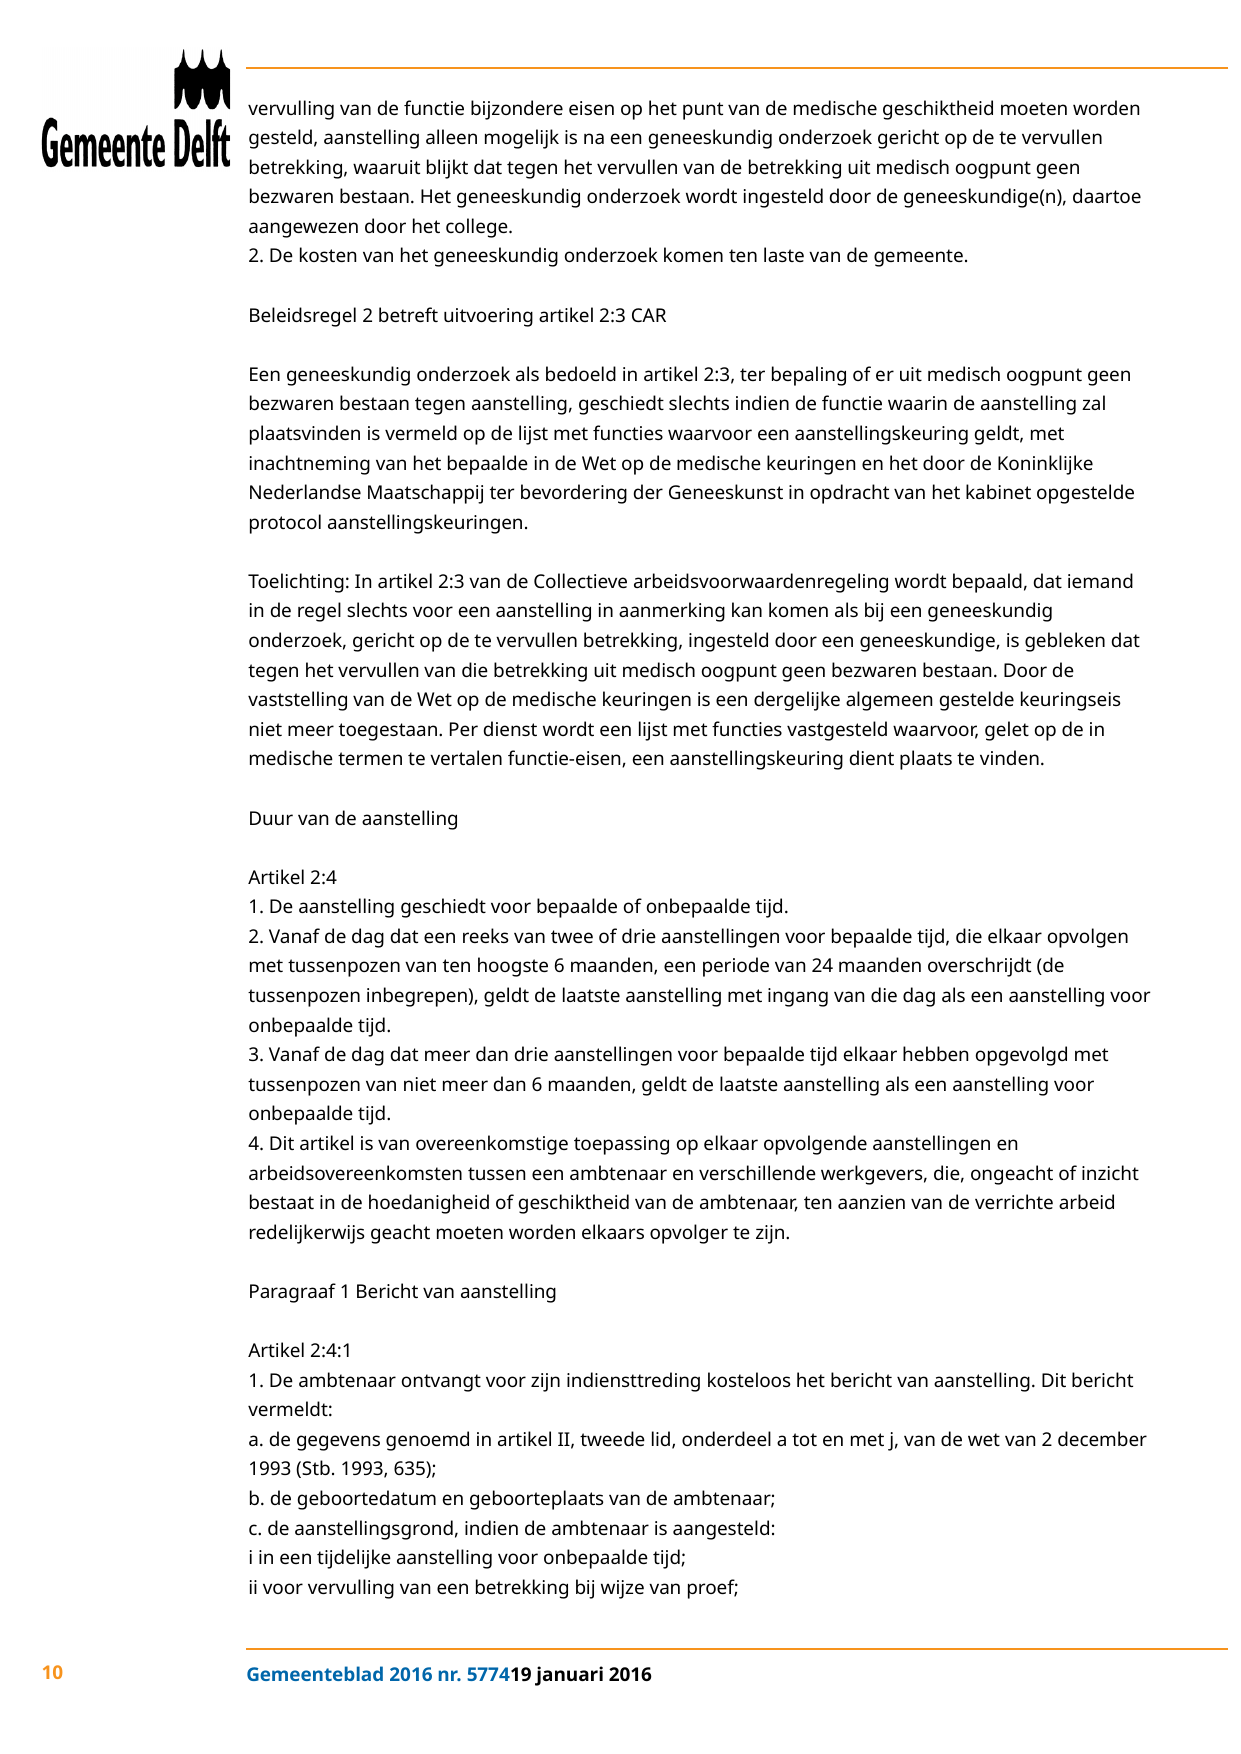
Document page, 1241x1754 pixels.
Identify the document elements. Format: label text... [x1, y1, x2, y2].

text 1. De ambtenaar ontvangt voor zijn indiensttreding kosteloos het bericht van aanstelling. Dit bericht vermeldt: [248, 1367, 1152, 1422]
text a. de gegevens genoemd in artikel II, tweede lid, onderdeel a tot en met j, van de wet van 2 december 1993 (Stb. 1993, 635); [248, 1426, 1152, 1481]
text Paragraaf 1 Bericht van aanstelling [248, 1278, 1152, 1304]
text Artikel 2:4 [248, 864, 1152, 890]
text b. de geboortedatum en geboorteplaats van de ambtenaar; [248, 1485, 1152, 1511]
text ii voor vervulling van een betrekking bij wijze van proef; [248, 1574, 1152, 1600]
text c. de aanstellingsgrond, indien de ambtenaar is aangesteld: [248, 1515, 1152, 1541]
text 1. De aanstelling geschiedt voor bepaalde of onbepaalde tijd. [248, 893, 1152, 919]
text i in een tijdelijke aanstelling voor onbepaalde tijd; [248, 1544, 1152, 1570]
text Toelichting: In artikel 2:3 van de Collectieve arbeidsvoorwaardenregeling wordt bepaald, dat iemand in de regel slechts voor een aanstelling in aanmerking kan komen als bij een geneeskundig onderzoek, gericht op de te vervullen betrekking, ingesteld door een geneeskundige, is gebleken dat tegen het vervullen van die betrekking uit medisch oogpunt geen bezwaren bestaan. Door de vaststelling van de Wet op de medische keuringen is een dergelijke algemeen gestelde keuringseis niet meer toegestaan. Per dienst wordt een lijst met functies vastgesteld waarvoor, gelet op de in medische termen te vertalen functie-eisen, een aanstellingskeuring dient plaats te vinden. [248, 568, 1152, 771]
text 2. De kosten van het geneeskundig onderzoek komen ten laste van de gemeente. [248, 243, 1152, 268]
text Beleidsregel 2 betreft uitvoering artikel 2:3 CAR [248, 302, 1152, 328]
text Duur van de aanstelling [248, 805, 1152, 831]
text Een geneeskundig onderzoek als bedoeld in artikel 2:3, ter bepaling of er uit medisch oogpunt geen bezwaren bestaan tegen aanstelling, geschiedt slechts indien de functie waarin de aanstelling zal plaatsvinden is vermeld op de lijst met functies waarvoor een aanstellingskeuring geldt, met inachtneming van het bepaalde in de Wet op de medische keuringen en het door de Koninklijke Nederlandse Maatschappij ter bevordering der Geneeskunst in opdracht van het kabinet opgestelde protocol aanstellingskeuringen. [248, 361, 1152, 535]
text Artikel 2:4:1 [248, 1337, 1152, 1363]
picture [41, 47, 231, 172]
text 3. Vanaf de dag dat meer dan drie aanstellingen voor bepaalde tijd elkaar hebben opgevolgd met tussenpozen van niet meer dan 6 maanden, geldt de laatste aanstelling als een aanstelling voor onbepaalde tijd. [248, 1041, 1152, 1126]
text 4. Dit artikel is van overeenkomstige toepassing op elkaar opvolgende aanstellingen en arbeidsovereenkomsten tussen een ambtenaar en verschillende werkgevers, die, ongeacht of inzicht bestaat in de hoedanigheid of geschiktheid van de ambtenaar, ten aanzien van de verrichte arbeid redelijkerwijs geacht moeten worden elkaars opvolger te zijn. [248, 1130, 1152, 1245]
text vervulling van de functie bijzondere eisen op het punt van de medische geschiktheid moeten worden gesteld, aanstelling alleen mogelijk is na een geneeskundig onderzoek gericht op de te vervullen betrekking, waaruit blijkt dat tegen het vervullen van de betrekking uit medisch oogpunt geen bezwaren bestaan. Het geneeskundig onderzoek wordt ingesteld door de geneeskundige(n), daartoe aangewezen door het college. [248, 95, 1152, 239]
text 2. Vanaf de dag dat een reeks van twee of drie aanstellingen voor bepaalde tijd, die elkaar opvolgen met tussenpozen van ten hoogste 6 maanden, een periode van 24 maanden overschrijdt (de tussenpozen inbegrepen), geldt de laatste aanstelling met ingang van die dag als een aanstelling voor onbepaalde tijd. [248, 923, 1152, 1038]
